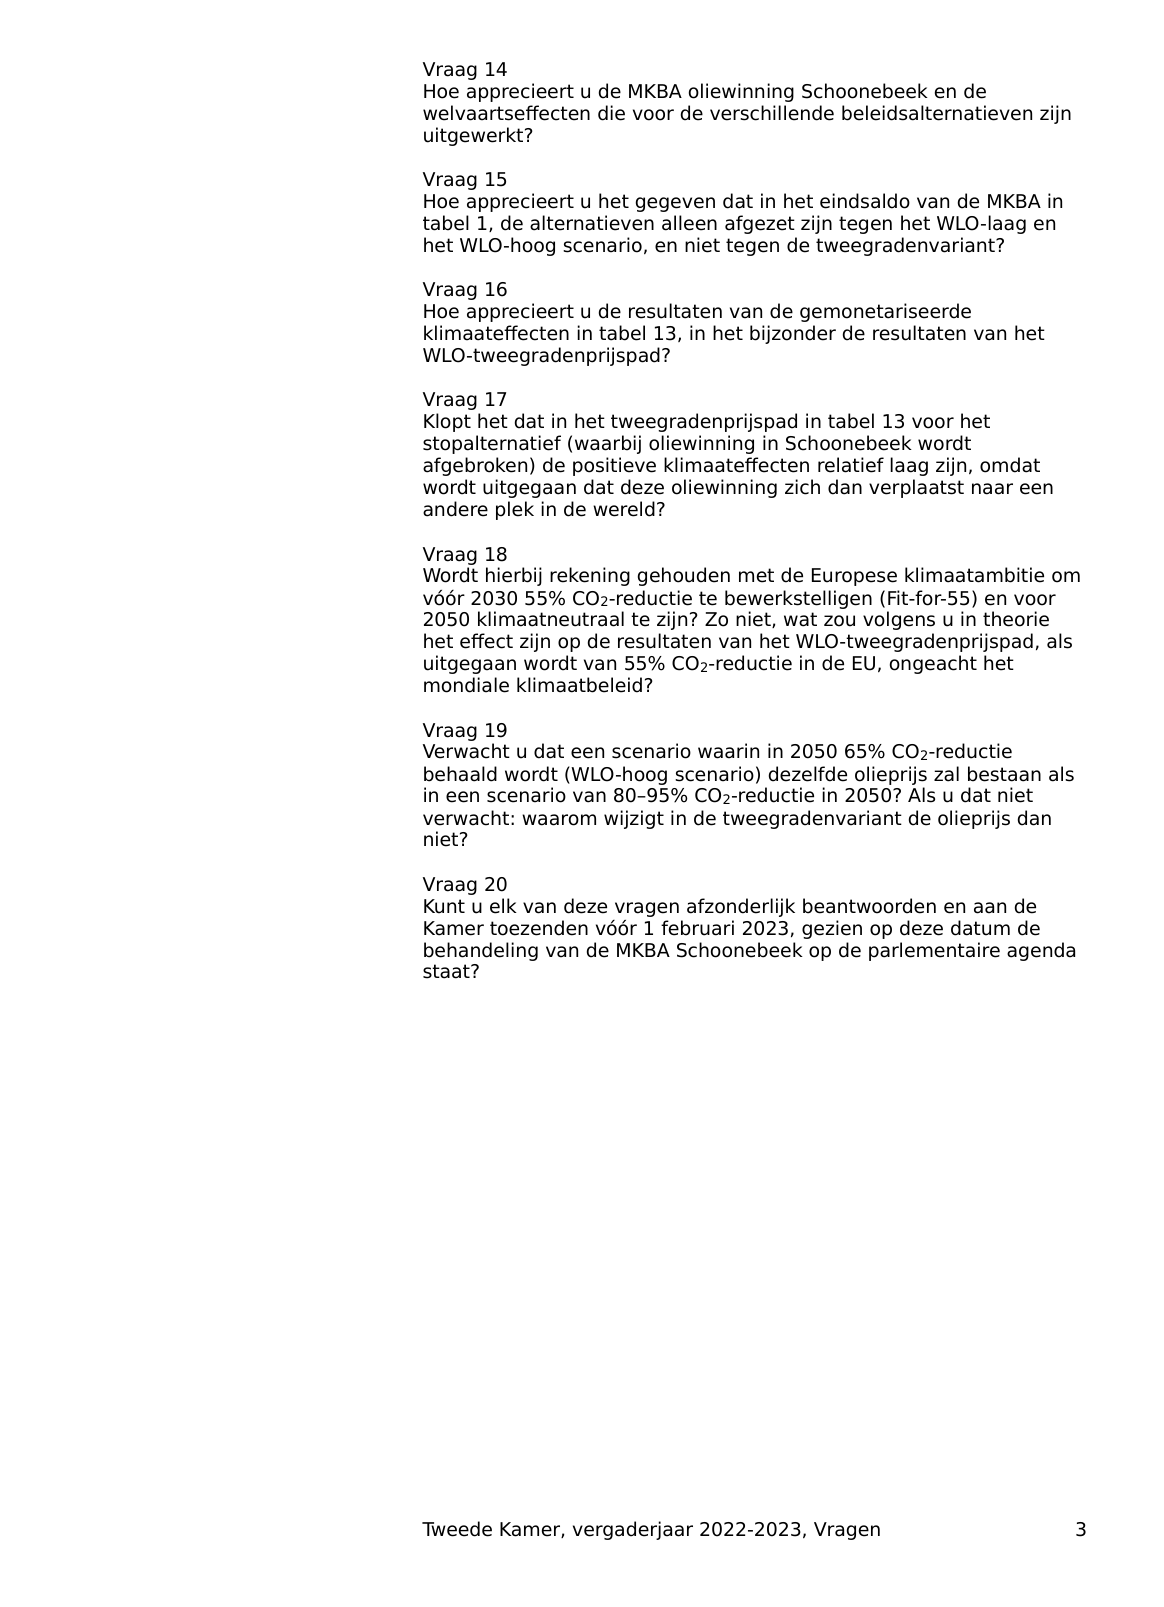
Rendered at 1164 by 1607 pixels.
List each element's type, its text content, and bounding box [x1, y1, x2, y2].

text Vraag 18 [422, 543, 1087, 565]
text Vraag 20 [422, 873, 1087, 896]
text Klopt het dat in het tweegradenprijspad in tabel 13 voor het stopalternatief (waarbij oliewinning in Schoonebeek wordt afgebroken) de positieve klimaateffecten relatief laag zijn, omdat wordt uitgegaan dat deze oliewinning zich dan verplaatst naar een andere plek in de wereld? [422, 411, 1087, 521]
text Vraag 17 [422, 389, 1087, 411]
text Vraag 14 [422, 59, 1087, 81]
text Vraag 19 [422, 719, 1087, 741]
text Verwacht u dat een scenario waarin in 2050 65% CO2-reductie behaald wordt (WLO-hoog scenario) dezelfde olieprijs zal bestaan als in een scenario van 80–95% CO2-reductie in 2050? Als u dat niet verwacht: waarom wijzigt in de tweegradenvariant de olieprijs dan niet? [422, 741, 1087, 851]
text Hoe apprecieert u de resultaten van de gemonetariseerde klimaateffecten in tabel 13, in het bijzonder de resultaten van het WLO-tweegradenprijspad? [422, 301, 1087, 367]
text Vraag 16 [422, 279, 1087, 301]
text Hoe apprecieert u het gegeven dat in het eindsaldo van de MKBA in tabel 1, de alternatieven alleen afgezet zijn tegen het WLO-laag en het WLO-hoog scenario, en niet tegen de tweegradenvariant? [422, 191, 1087, 257]
text Vraag 15 [422, 169, 1087, 191]
text Hoe apprecieert u de MKBA oliewinning Schoonebeek en de welvaartseffecten die voor de verschillende beleidsalternatieven zijn uitgewerkt? [422, 81, 1087, 147]
text Wordt hierbij rekening gehouden met de Europese klimaatambitie om vóór 2030 55% CO2-reductie te bewerkstelligen (Fit-for-55) en voor 2050 klimaatneutraal te zijn? Zo niet, wat zou volgens u in theorie het effect zijn op de resultaten van het WLO-tweegradenprijspad, als uitgegaan wordt van 55% CO2-reductie in de EU, ongeacht het mondiale klimaatbeleid? [422, 565, 1087, 697]
text Kunt u elk van deze vragen afzonderlijk beantwoorden en aan de Kamer toezenden vóór 1 februari 2023, gezien op deze datum de behandeling van de MKBA Schoonebeek op de parlementaire agenda staat? [422, 896, 1087, 983]
